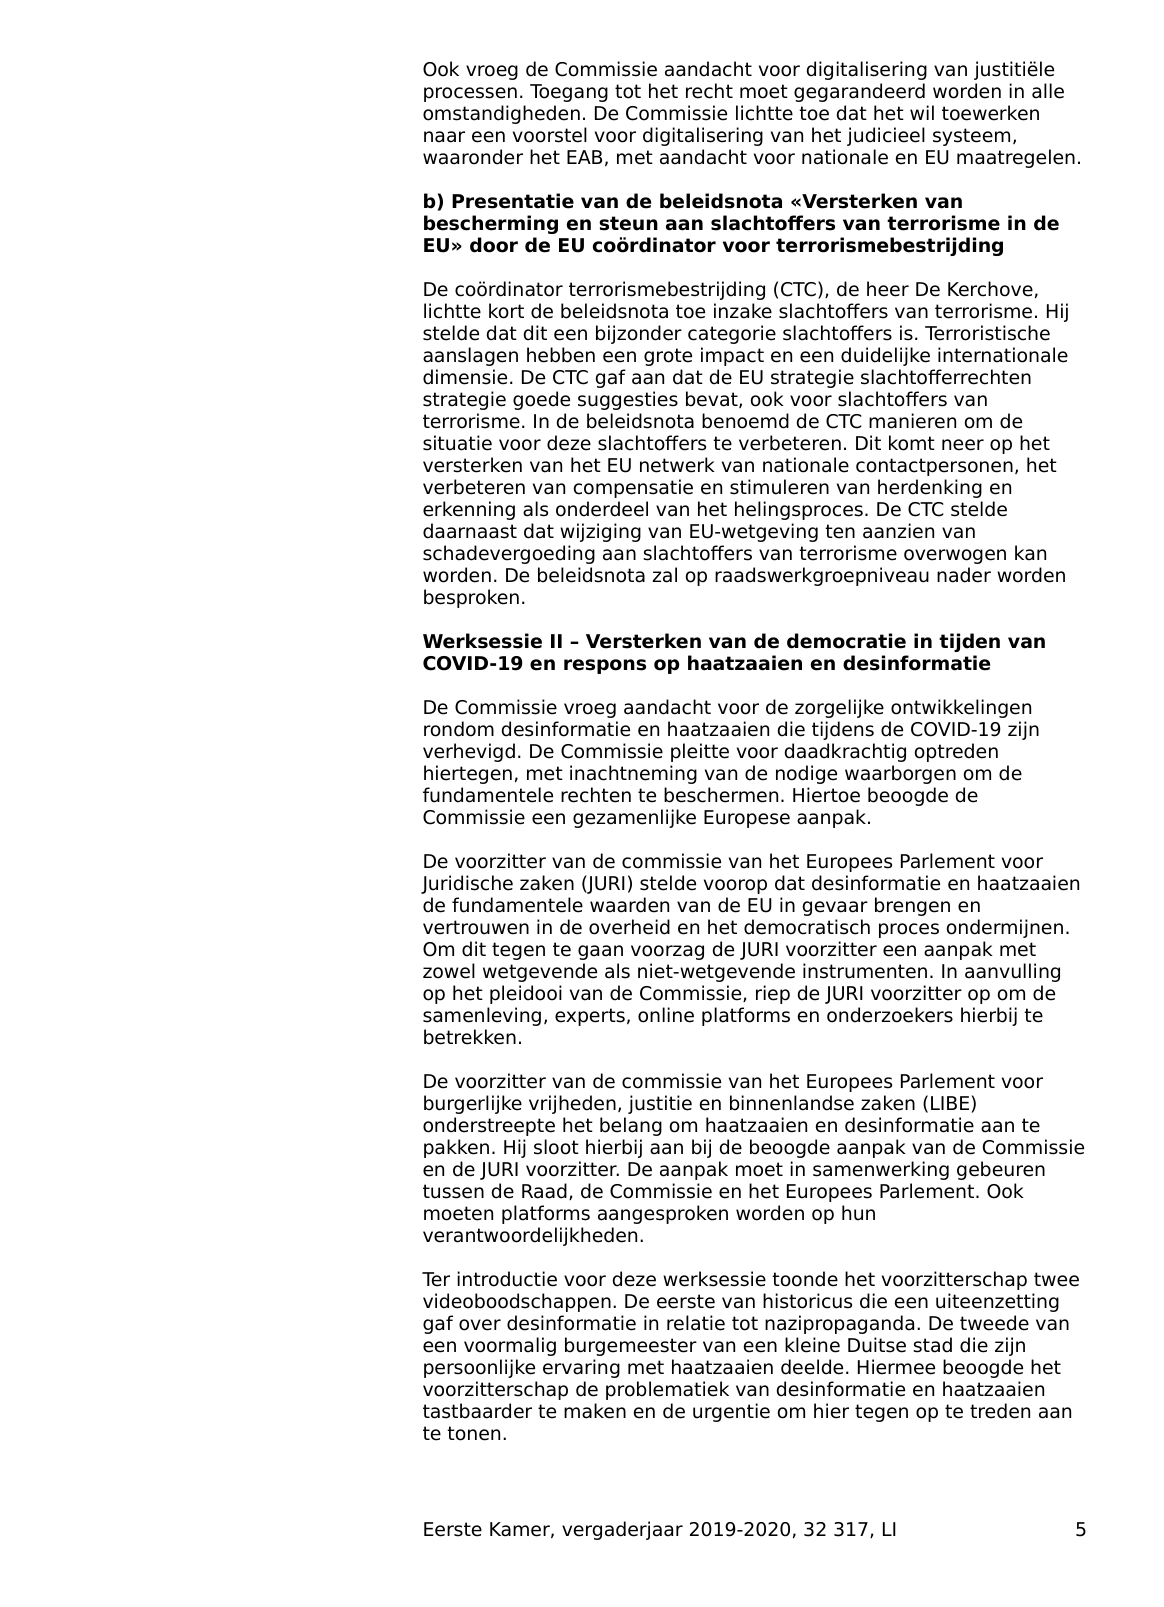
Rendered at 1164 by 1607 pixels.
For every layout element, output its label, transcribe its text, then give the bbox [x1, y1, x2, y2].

text De voorzitter van de commissie van het Europees Parlement voor Juridische zaken (JURI) stelde voorop dat desinformatie en haatzaaien de fundamentele waarden van de EU in gevaar brengen en vertrouwen in de overheid en het democratisch proces ondermijnen. Om dit tegen te gaan voorzag de JURI voorzitter een aanpak met zowel wetgevende als niet-wetgevende instrumenten. In aanvulling op het pleidooi van de Commissie, riep de JURI voorzitter op om de samenleving, experts, online platforms en onderzoekers hierbij te betrekken. [422, 851, 1087, 1049]
text Ook vroeg de Commissie aandacht voor digitalisering van justitiële processen. Toegang tot het recht moet gegarandeerd worden in alle omstandigheden. De Commissie lichtte toe dat het wil toewerken naar een voorstel voor digitalisering van het judicieel systeem, waaronder het EAB, met aandacht voor nationale en EU maatregelen. [422, 59, 1087, 169]
subtitle b) Presentatie van de beleidsnota «Versterken van bescherming en steun aan slachtoffers van terrorisme in de EU» door de EU coördinator voor terrorismebestrijding [422, 191, 1087, 257]
text Ter introductie voor deze werksessie toonde het voorzitterschap twee videoboodschappen. De eerste van historicus die een uiteenzetting gaf over desinformatie in relatie tot nazipropaganda. De tweede van een voormalig burgemeester van een kleine Duitse stad die zijn persoonlijke ervaring met haatzaaien deelde. Hiermee beoogde het voorzitterschap de problematiek van desinformatie en haatzaaien tastbaarder te maken en de urgentie om hier tegen op te treden aan te tonen. [422, 1269, 1087, 1445]
text De coördinator terrorismebestrijding (CTC), de heer De Kerchove, lichtte kort de beleidsnota toe inzake slachtoffers van terrorisme. Hij stelde dat dit een bijzonder categorie slachtoffers is. Terroristische aanslagen hebben een grote impact en een duidelijke internationale dimensie. De CTC gaf aan dat de EU strategie slachtofferrechten strategie goede suggesties bevat, ook voor slachtoffers van terrorisme. In de beleidsnota benoemd de CTC manieren om de situatie voor deze slachtoffers te verbeteren. Dit komt neer op het versterken van het EU netwerk van nationale contactpersonen, het verbeteren van compensatie en stimuleren van herdenking en erkenning als onderdeel van het helingsproces. De CTC stelde daarnaast dat wijziging van EU-wetgeving ten aanzien van schadevergoeding aan slachtoffers van terrorisme overwogen kan worden. De beleidsnota zal op raadswerkgroepniveau nader worden besproken. [422, 279, 1087, 609]
subtitle Werksessie II – Versterken van de democratie in tijden van COVID-19 en respons op haatzaaien en desinformatie [422, 631, 1087, 675]
text De voorzitter van de commissie van het Europees Parlement voor burgerlijke vrijheden, justitie en binnenlandse zaken (LIBE) onderstreepte het belang om haatzaaien en desinformatie aan te pakken. Hij sloot hierbij aan bij de beoogde aanpak van de Commissie en de JURI voorzitter. De aanpak moet in samenwerking gebeuren tussen de Raad, de Commissie en het Europees Parlement. Ook moeten platforms aangesproken worden op hun verantwoordelijkheden. [422, 1071, 1087, 1247]
text De Commissie vroeg aandacht voor de zorgelijke ontwikkelingen rondom desinformatie en haatzaaien die tijdens de COVID-19 zijn verhevigd. De Commissie pleitte voor daadkrachtig optreden hiertegen, met inachtneming van de nodige waarborgen om de fundamentele rechten te beschermen. Hiertoe beoogde de Commissie een gezamenlijke Europese aanpak. [422, 697, 1087, 829]
